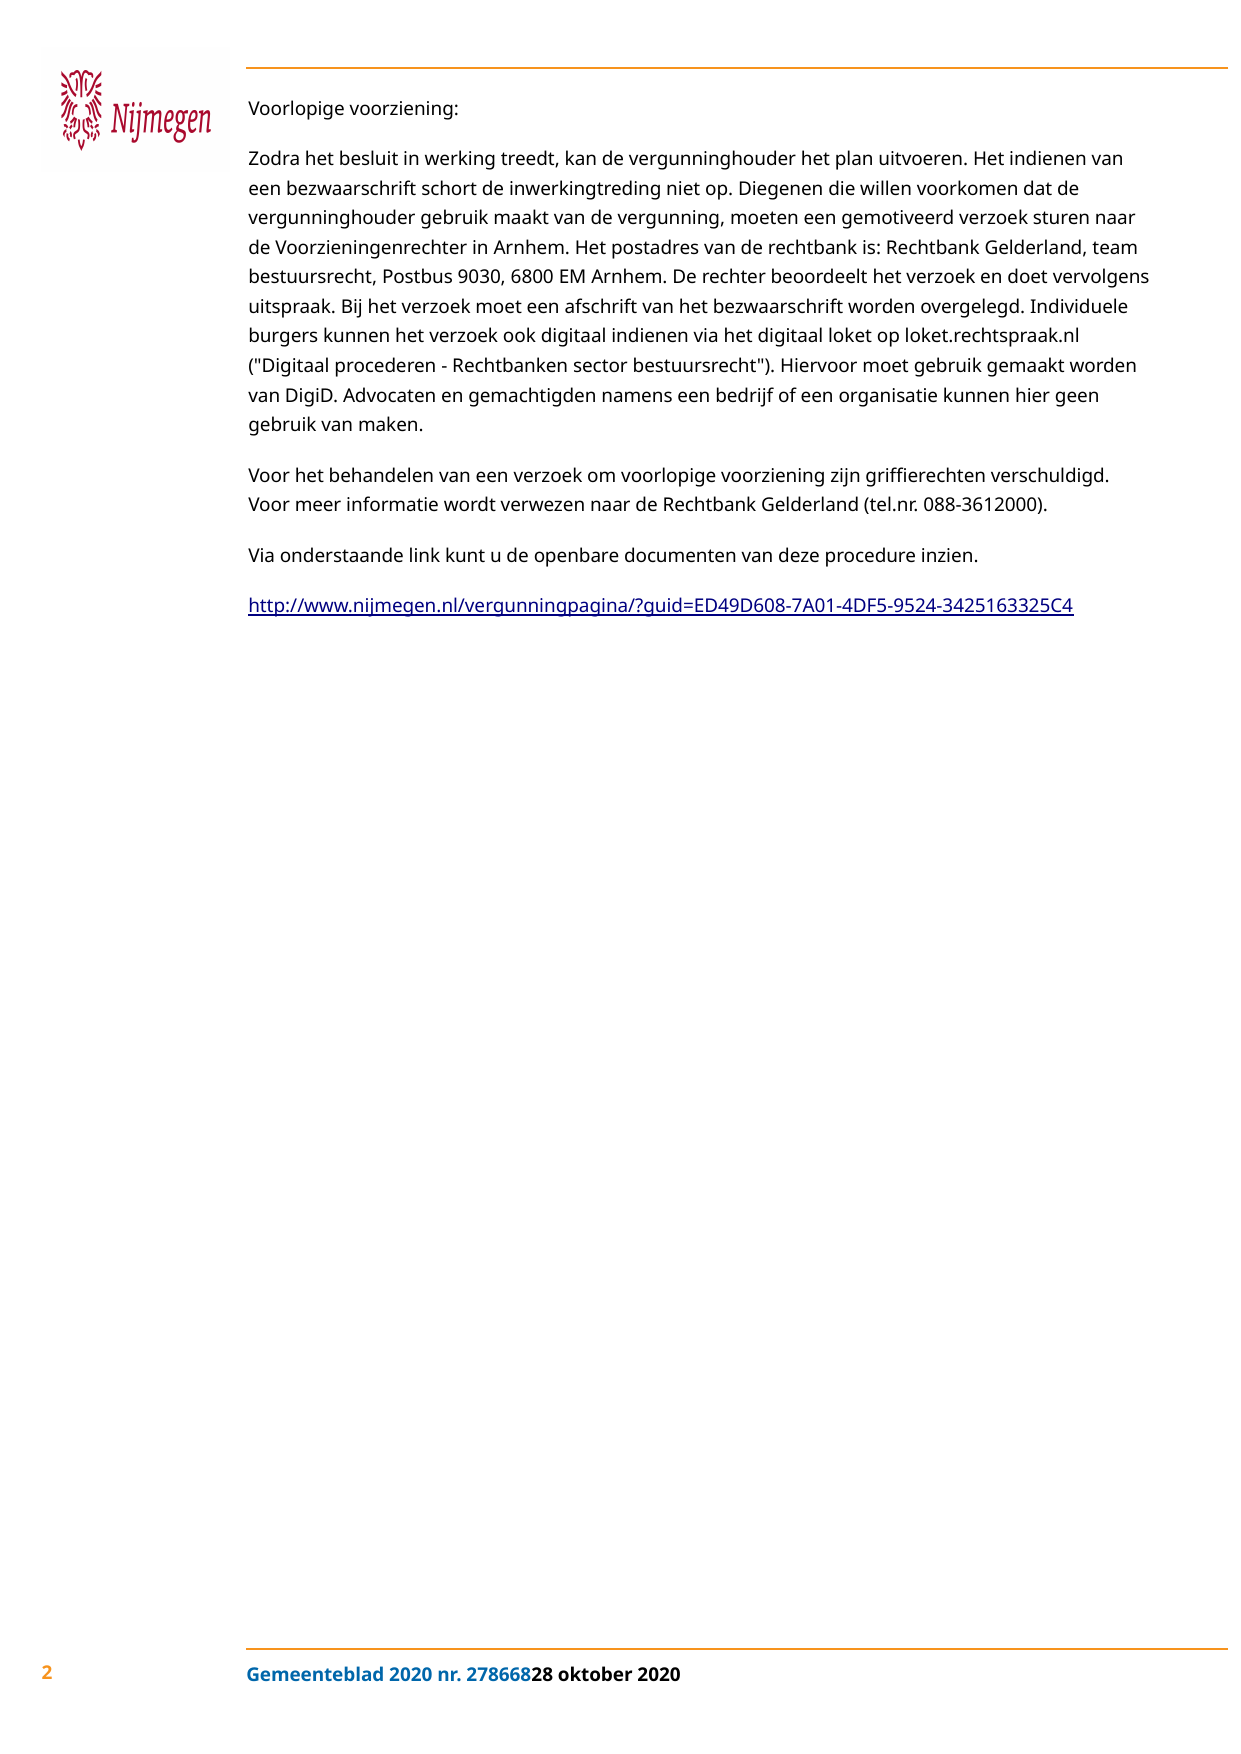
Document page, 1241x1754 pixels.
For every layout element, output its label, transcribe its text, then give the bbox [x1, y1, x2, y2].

text Voor het behandelen van een verzoek om voorlopige voorziening zijn griffierechten verschuldigd. Voor meer informatie wordt verwezen naar de Rechtbank Gelderland (tel.nr. 088-3612000). [248, 462, 1152, 517]
text Zodra het besluit in werking treedt, kan de vergunninghouder het plan uitvoeren. Het indienen van een bezwaarschrift schort de inwerkingtreding niet op. Diegenen die willen voorkomen dat de vergunninghouder gebruik maakt van de vergunning, moeten een gemotiveerd verzoek sturen naar de Voorzieningenrechter in Arnhem. Het postadres van de rechtbank is: Rechtbank Gelderland, team bestuursrecht, Postbus 9030, 6800 EM Arnhem. De rechter beoordeelt het verzoek en doet vervolgens uitspraak. Bij het verzoek moet een afschrift van het bezwaarschrift worden overgelegd. Individuele burgers kunnen het verzoek ook digitaal indienen via het digitaal loket op loket.rechtspraak.nl ("Digitaal procederen - Rechtbanken sector bestuursrecht"). Hiervoor moet gebruik gemaakt worden van DigiD. Advocaten en gemachtigden namens een bedrijf of een organisatie kunnen hier geen gebruik van maken. [248, 145, 1152, 437]
text Voorlopige voorziening: [248, 95, 1152, 121]
text http://www.nijmegen.nl/vergunningpagina/?guid=ED49D608-7A01-4DF5-9524-3425163325C4 [248, 592, 1152, 618]
picture [41, 47, 231, 172]
text Via onderstaande link kunt u de openbare documenten van deze procedure inzien. [248, 542, 1152, 568]
